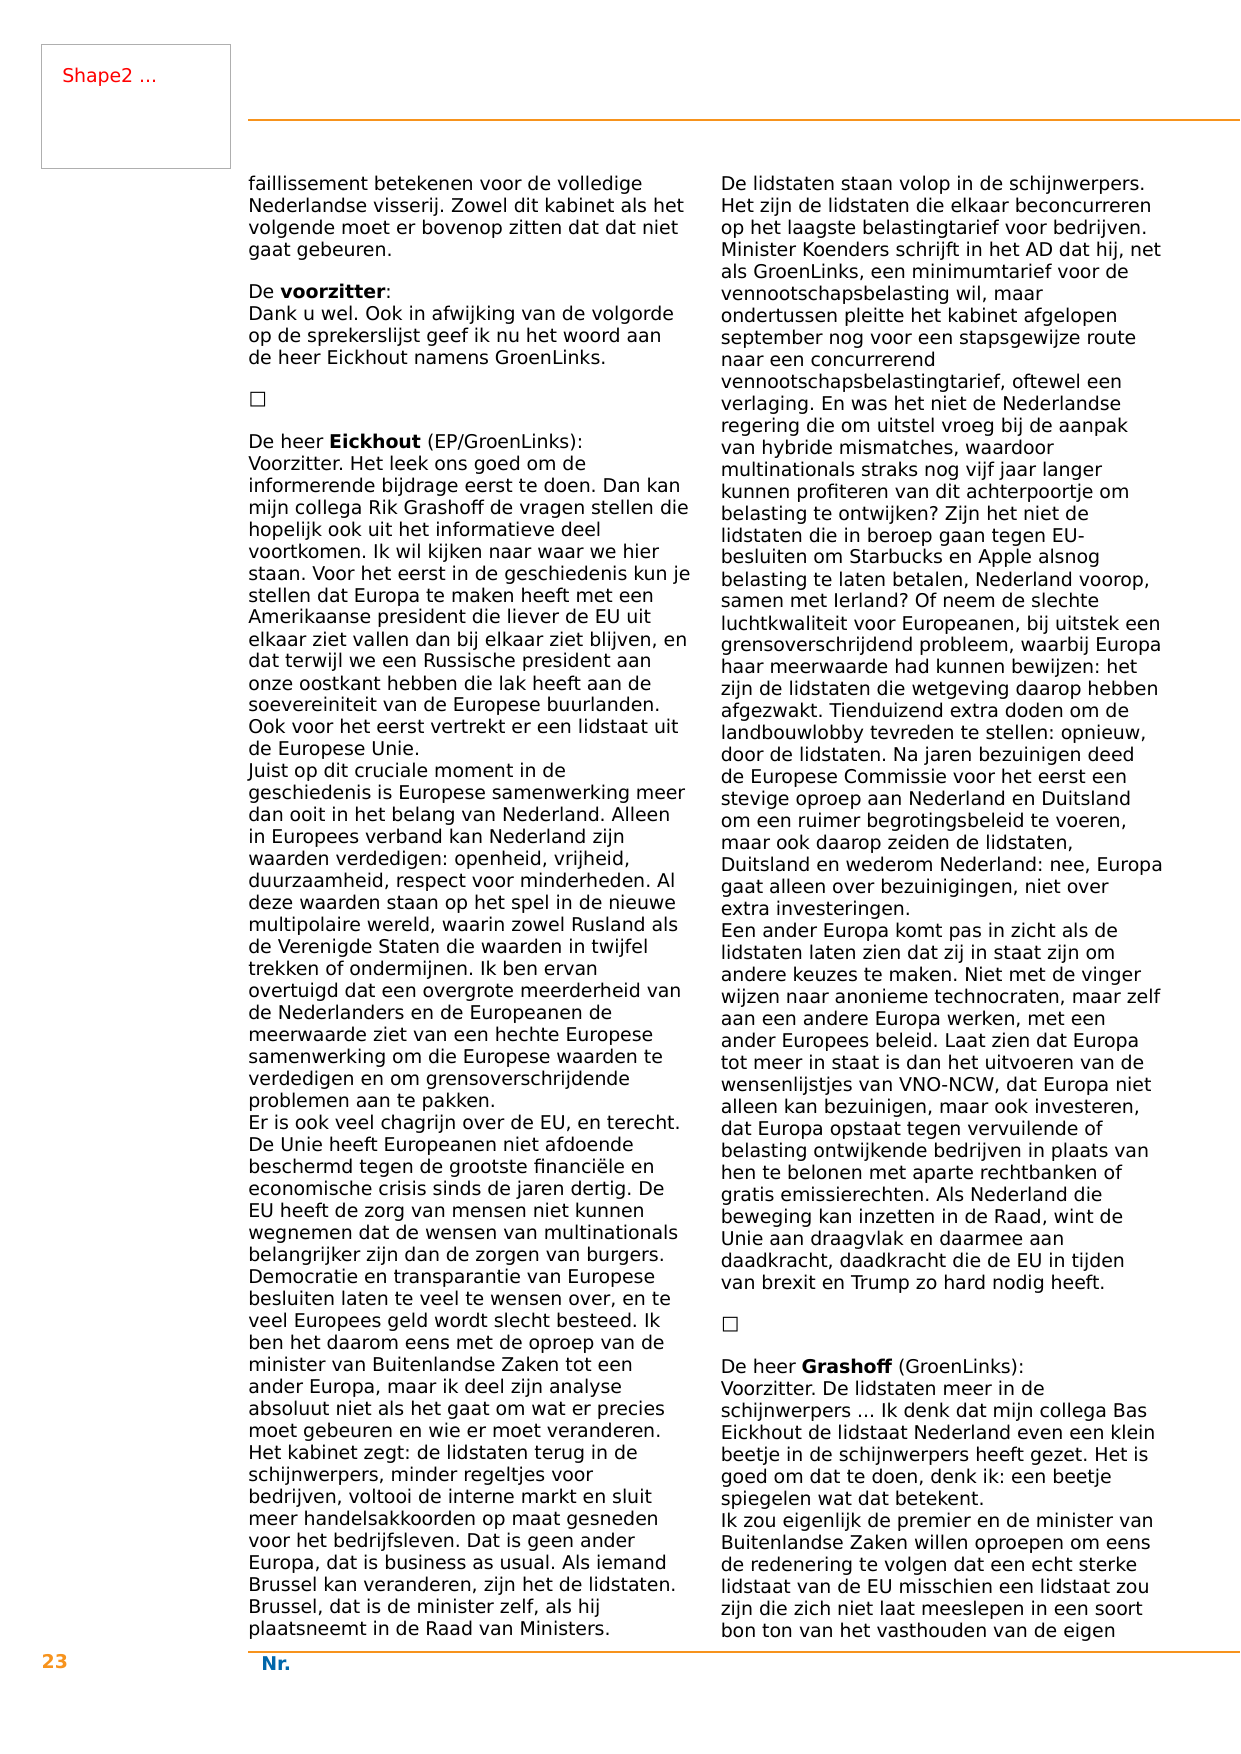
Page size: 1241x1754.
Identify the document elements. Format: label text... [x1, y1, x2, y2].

text De lidstaten staan volop in de schijnwerpers. Het zijn de lidstaten die elkaar beconcurreren op het laagste belastingtarief voor bedrijven. Minister Koenders schrijft in het AD dat hij, net als GroenLinks, een minimumtarief voor de vennootschapsbelasting wil, maar ondertussen pleitte het kabinet afgelopen september nog voor een stapsgewijze route naar een concurrerend vennootschapsbelastingtarief, oftewel een verlaging. En was het niet de Nederlandse regering die om uitstel vroeg bij de aanpak van hybride mismatches, waardoor multinationals straks nog vijf jaar langer kunnen profiteren van dit achterpoortje om belasting te ontwijken? Zijn het niet de lidstaten die in beroep gaan tegen EU-besluiten om Starbucks en Apple alsnog belasting te laten betalen, Nederland voorop, samen met Ierland? Of neem de slechte luchtkwaliteit voor Europeanen, bij uitstek een grensoverschrijdend probleem, waarbij Europa haar meerwaarde had kunnen bewijzen: het zijn de lidstaten die wetgeving daarop hebben afgezwakt. Tienduizend extra doden om de landbouwlobby tevreden te stellen: opnieuw, door de lidstaten. Na jaren bezuinigen deed de Europese Commissie voor het eerst een stevige oproep aan Nederland en Duitsland om een ruimer begrotingsbeleid te voeren, maar ook daarop zeiden de lidstaten, Duitsland en wederom Nederland: nee, Europa gaat alleen over bezuinigingen, niet over extra investeringen. [721, 173, 1163, 920]
text Dank u wel. Ook in afwijking van de volgorde op de sprekerslijst geef ik nu het woord aan de heer Eickhout namens GroenLinks. [248, 303, 691, 369]
text De voorzitter: [248, 281, 691, 303]
text Voorzitter. Het leek ons goed om de informerende bijdrage eerst te doen. Dan kan mijn collega Rik Grashoff de vragen stellen die hopelijk ook uit het informatieve deel voortkomen. Ik wil kijken naar waar we hier staan. Voor het eerst in de geschiedenis kun je stellen dat Europa te maken heeft met een Amerikaanse president die liever de EU uit elkaar ziet vallen dan bij elkaar ziet blijven, en dat terwijl we een Russische president aan onze oostkant hebben die lak heeft aan de soevereiniteit van de Europese buurlanden. Ook voor het eerst vertrekt er een lidstaat uit de Europese Unie. [248, 453, 691, 760]
text Ik zou eigenlijk de premier en de minister van Buitenlandse Zaken willen oproepen om eens de redenering te volgen dat een echt sterke lidstaat van de EU misschien een lidstaat zou zijn die zich niet laat meeslepen in een soort bon ton van het vasthouden van de eigen [721, 1509, 1163, 1641]
text ⬜ [248, 389, 691, 411]
text De heer Grashoff (GroenLinks): [721, 1356, 1163, 1378]
text ⬜ [721, 1314, 1163, 1336]
text Er is ook veel chagrijn over de EU, en terecht. De Unie heeft Europeanen niet afdoende beschermd tegen de grootste financiële en economische crisis sinds de jaren dertig. De EU heeft de zorg van mensen niet kunnen wegnemen dat de wensen van multinationals belangrijker zijn dan de zorgen van burgers. Democratie en transparantie van Europese besluiten laten te veel te wensen over, en te veel Europees geld wordt slecht besteed. Ik ben het daarom eens met de oproep van de minister van Buitenlandse Zaken tot een ander Europa, maar ik deel zijn analyse absoluut niet als het gaat om wat er precies moet gebeuren en wie er moet veranderen. Het kabinet zegt: de lidstaten terug in de schijnwerpers, minder regeltjes voor bedrijven, voltooi de interne markt en sluit meer handelsakkoorden op maat gesneden voor het bedrijfsleven. Dat is geen ander Europa, dat is business as usual. Als iemand Brussel kan veranderen, zijn het de lidstaten. Brussel, dat is de minister zelf, als hij plaatsneemt in de Raad van Ministers. [248, 1112, 691, 1639]
text De heer Eickhout (EP/GroenLinks): [248, 431, 691, 453]
text Juist op dit cruciale moment in de geschiedenis is Europese samenwerking meer dan ooit in het belang van Nederland. Alleen in Europees verband kan Nederland zijn waarden verdedigen: openheid, vrijheid, duurzaamheid, respect voor minderheden. Al deze waarden staan op het spel in de nieuwe multipolaire wereld, waarin zowel Rusland als de Verenigde Staten die waarden in twijfel trekken of ondermijnen. Ik ben ervan overtuigd dat een overgrote meerderheid van de Nederlanders en de Europeanen de meerwaarde ziet van een hechte Europese samenwerking om die Europese waarden te verdedigen en om grensoverschrijdende problemen aan te pakken. [248, 760, 691, 1112]
text Voorzitter. De lidstaten meer in de schijnwerpers ... Ik denk dat mijn collega Bas Eickhout de lidstaat Nederland even een klein beetje in de schijnwerpers heeft gezet. Het is goed om dat te doen, denk ik: een beetje spiegelen wat dat betekent. [721, 1378, 1163, 1509]
text faillissement betekenen voor de volledige Nederlandse visserij. Zowel dit kabinet als het volgende moet er bovenop zitten dat dat niet gaat gebeuren. [248, 173, 691, 261]
text Een ander Europa komt pas in zicht als de lidstaten laten zien dat zij in staat zijn om andere keuzes te maken. Niet met de vinger wijzen naar anonieme technocraten, maar zelf aan een andere Europa werken, met een ander Europees beleid. Laat zien dat Europa tot meer in staat is dan het uitvoeren van de wensenlijstjes van VNO-NCW, dat Europa niet alleen kan bezuinigen, maar ook investeren, dat Europa opstaat tegen vervuilende of belasting ontwijkende bedrijven in plaats van hen te belonen met aparte rechtbanken of gratis emissierechten. Als Nederland die beweging kan inzetten in de Raad, wint de Unie aan draagvlak en daarmee aan daadkracht, daadkracht die de EU in tijden van brexit en Trump zo hard nodig heeft. [721, 920, 1163, 1294]
